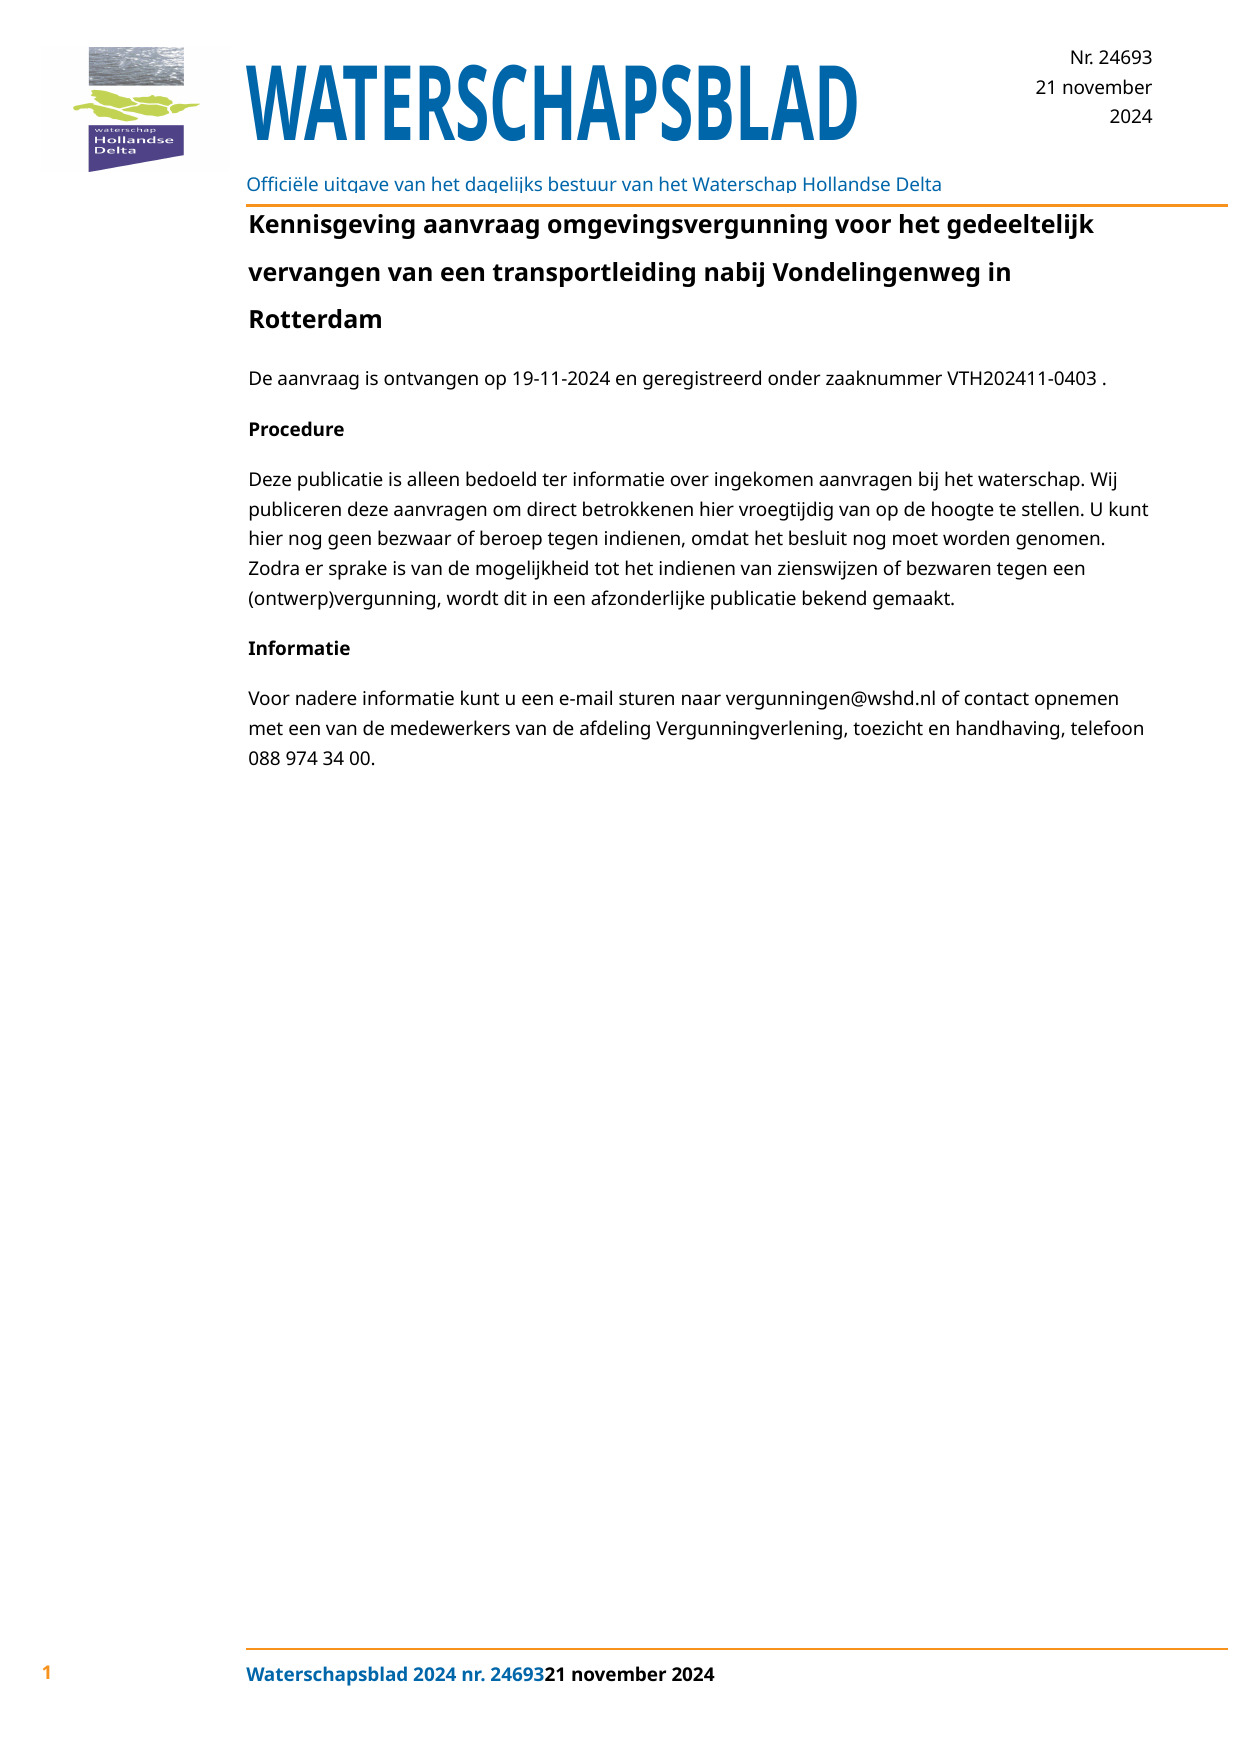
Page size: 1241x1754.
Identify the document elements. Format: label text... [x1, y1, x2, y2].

text Deze publicatie is alleen bedoeld ter informatie over ingekomen aanvragen bij het waterschap. Wij publiceren deze aanvragen om direct betrokkenen hier vroegtijdig van op de hoogte te stellen. U kunt hier nog geen bezwaar of beroep tegen indienen, omdat het besluit nog moet worden genomen. Zodra er sprake is van de mogelijkheid tot het indienen van zienswijzen of bezwaren tegen een (ontwerp)vergunning, wordt dit in een afzonderlijke publicatie bekend gemaakt. [248, 466, 1152, 610]
picture [41, 47, 231, 172]
text Informatie [248, 635, 1152, 661]
text De aanvraag is ontvangen op 19-11-2024 en geregistreerd onder zaaknummer VTH202411-0403 . [248, 366, 1152, 391]
text Voor nadere informatie kunt u een e-mail sturen naar vergunningen@wshd.nl of contact opnemen met een van de medewerkers van de afdeling Vergunningverlening, toezicht en handhaving, telefoon 088 974 34 00. [248, 686, 1152, 770]
text Kennisgeving aanvraag omgevingsvergunning voor het gedeeltelijk vervangen van een transportleiding nabij Vondelingenweg in Rotterdam [248, 207, 1152, 336]
text Procedure [248, 416, 1152, 442]
